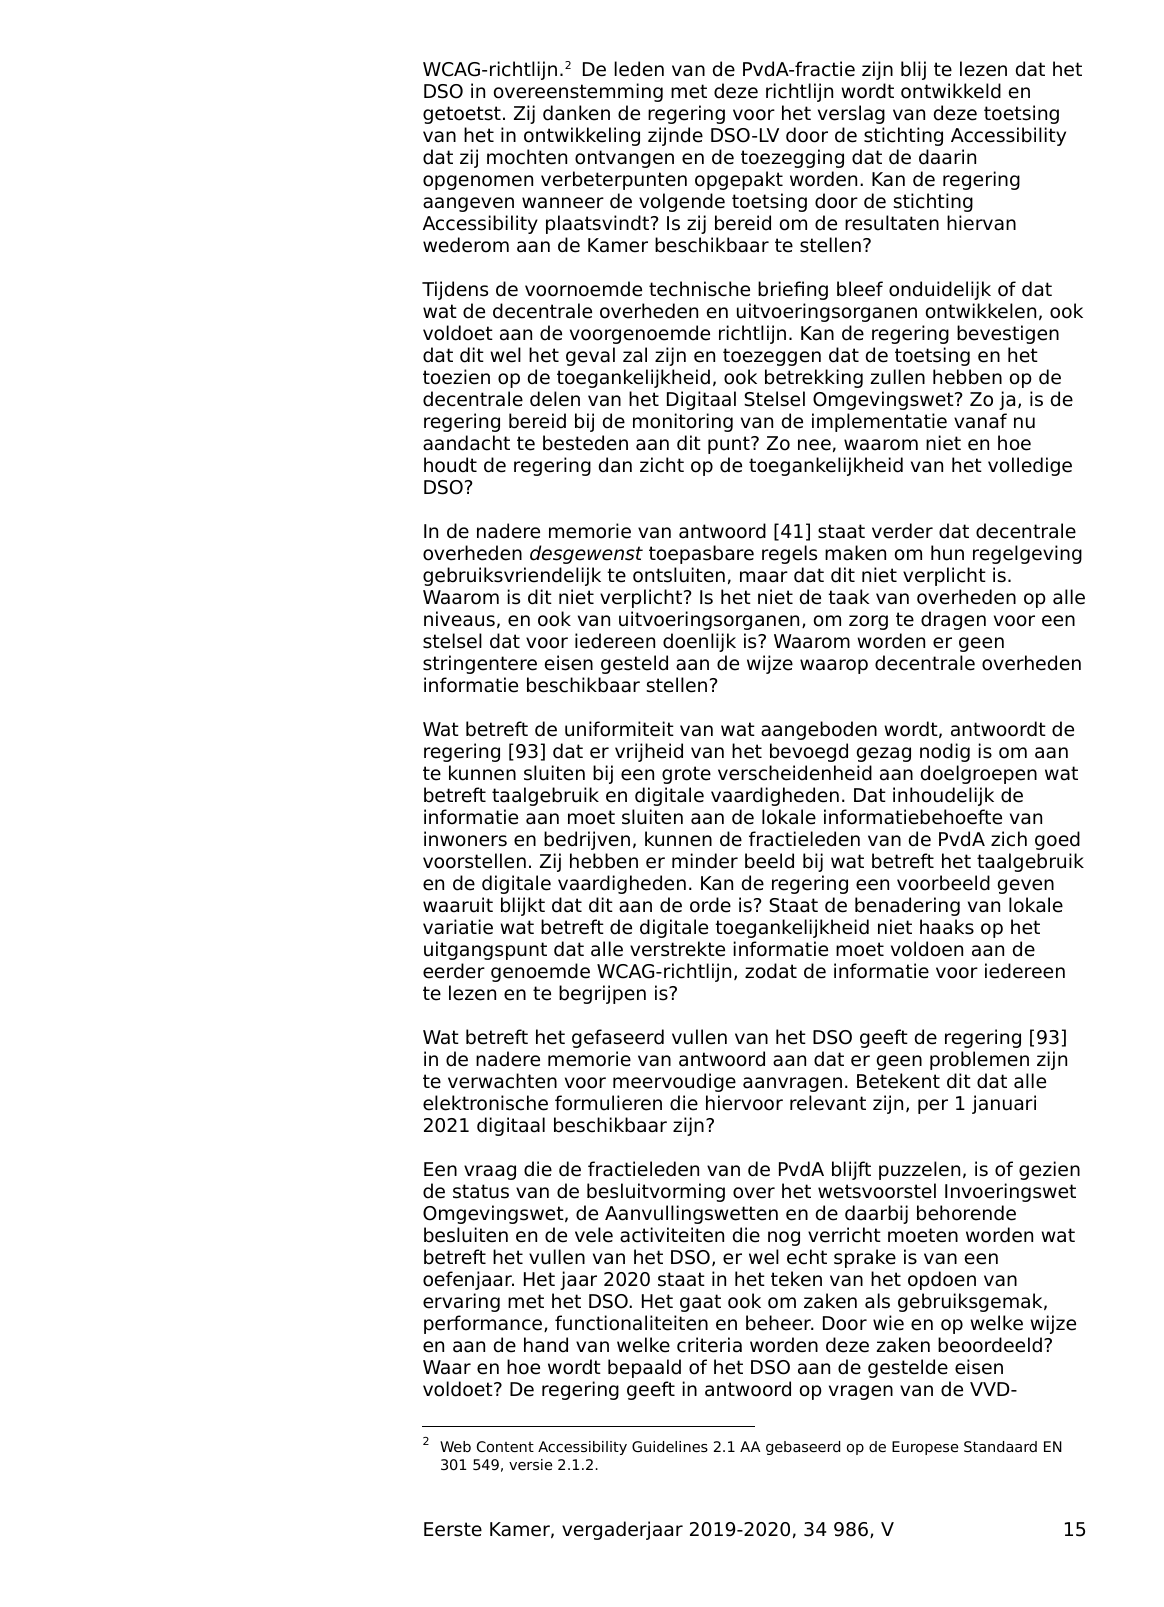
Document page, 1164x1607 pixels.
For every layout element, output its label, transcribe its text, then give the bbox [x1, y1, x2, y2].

text In de nadere memorie van antwoord [41] staat verder dat decentrale overheden desgewenst toepasbare regels maken om hun regelgeving gebruiksvriendelijk te ontsluiten, maar dat dit niet verplicht is. Waarom is dit niet verplicht? Is het niet de taak van overheden op alle niveaus, en ook van uitvoeringsorganen, om zorg te dragen voor een stelsel dat voor iedereen doenlijk is? Waarom worden er geen stringentere eisen gesteld aan de wijze waarop decentrale overheden informatie beschikbaar stellen? [422, 521, 1087, 697]
text WCAG-richtlijn. De leden van de PvdA-fractie zijn blij te lezen dat het DSO in overeenstemming met deze richtlijn wordt ontwikkeld en getoetst. Zij danken de regering voor het verslag van deze toetsing van het in ontwikkeling zijnde DSO-LV door de stichting Accessibility dat zij mochten ontvangen en de toezegging dat de daarin opgenomen verbeterpunten opgepakt worden. Kan de regering aangeven wanneer de volgende toetsing door de stichting Accessibility plaatsvindt? Is zij bereid om de resultaten hiervan wederom aan de Kamer beschikbaar te stellen? [422, 59, 1087, 257]
text Tijdens de voornoemde technische briefing bleef onduidelijk of dat wat de decentrale overheden en uitvoeringsorganen ontwikkelen, ook voldoet aan de voorgenoemde richtlijn. Kan de regering bevestigen dat dit wel het geval zal zijn en toezeggen dat de toetsing en het toezien op de toegankelijkheid, ook betrekking zullen hebben op de decentrale delen van het Digitaal Stelsel Omgevingswet? Zo ja, is de regering bereid bij de monitoring van de implementatie vanaf nu aandacht te besteden aan dit punt? Zo nee, waarom niet en hoe houdt de regering dan zicht op de toegankelijkheid van het volledige DSO? [422, 279, 1087, 499]
text Een vraag die de fractieleden van de PvdA blijft puzzelen, is of gezien de status van de besluitvorming over het wetsvoorstel Invoeringswet Omgevingswet, de Aanvullingswetten en de daarbij behorende besluiten en de vele activiteiten die nog verricht moeten worden wat betreft het vullen van het DSO, er wel echt sprake is van een oefenjaar. Het jaar 2020 staat in het teken van het opdoen van ervaring met het DSO. Het gaat ook om zaken als gebruiksgemak, performance, functionaliteiten en beheer. Door wie en op welke wijze en aan de hand van welke criteria worden deze zaken beoordeeld? Waar en hoe wordt bepaald of het DSO aan de gestelde eisen voldoet? De regering geeft in antwoord op vragen van de VVD- [422, 1159, 1087, 1401]
text Wat betreft het gefaseerd vullen van het DSO geeft de regering [93] in de nadere memorie van antwoord aan dat er geen problemen zijn te verwachten voor meervoudige aanvragen. Betekent dit dat alle elektronische formulieren die hiervoor relevant zijn, per 1 januari 2021 digitaal beschikbaar zijn? [422, 1027, 1087, 1137]
text Wat betreft de uniformiteit van wat aangeboden wordt, antwoordt de regering [93] dat er vrijheid van het bevoegd gezag nodig is om aan te kunnen sluiten bij een grote verscheidenheid aan doelgroepen wat betreft taalgebruik en digitale vaardigheden. Dat inhoudelijk de informatie aan moet sluiten aan de lokale informatiebehoefte van inwoners en bedrijven, kunnen de fractieleden van de PvdA zich goed voorstellen. Zij hebben er minder beeld bij wat betreft het taalgebruik en de digitale vaardigheden. Kan de regering een voorbeeld geven waaruit blijkt dat dit aan de orde is? Staat de benadering van lokale variatie wat betreft de digitale toegankelijkheid niet haaks op het uitgangspunt dat alle verstrekte informatie moet voldoen aan de eerder genoemde WCAG-richtlijn, zodat de informatie voor iedereen te lezen en te begrijpen is? [422, 719, 1087, 1005]
text Web Content Accessibility Guidelines 2.1 AA gebaseerd op de Europese Standaard EN 301 549, versie 2.1.2. [422, 1435, 1087, 1474]
